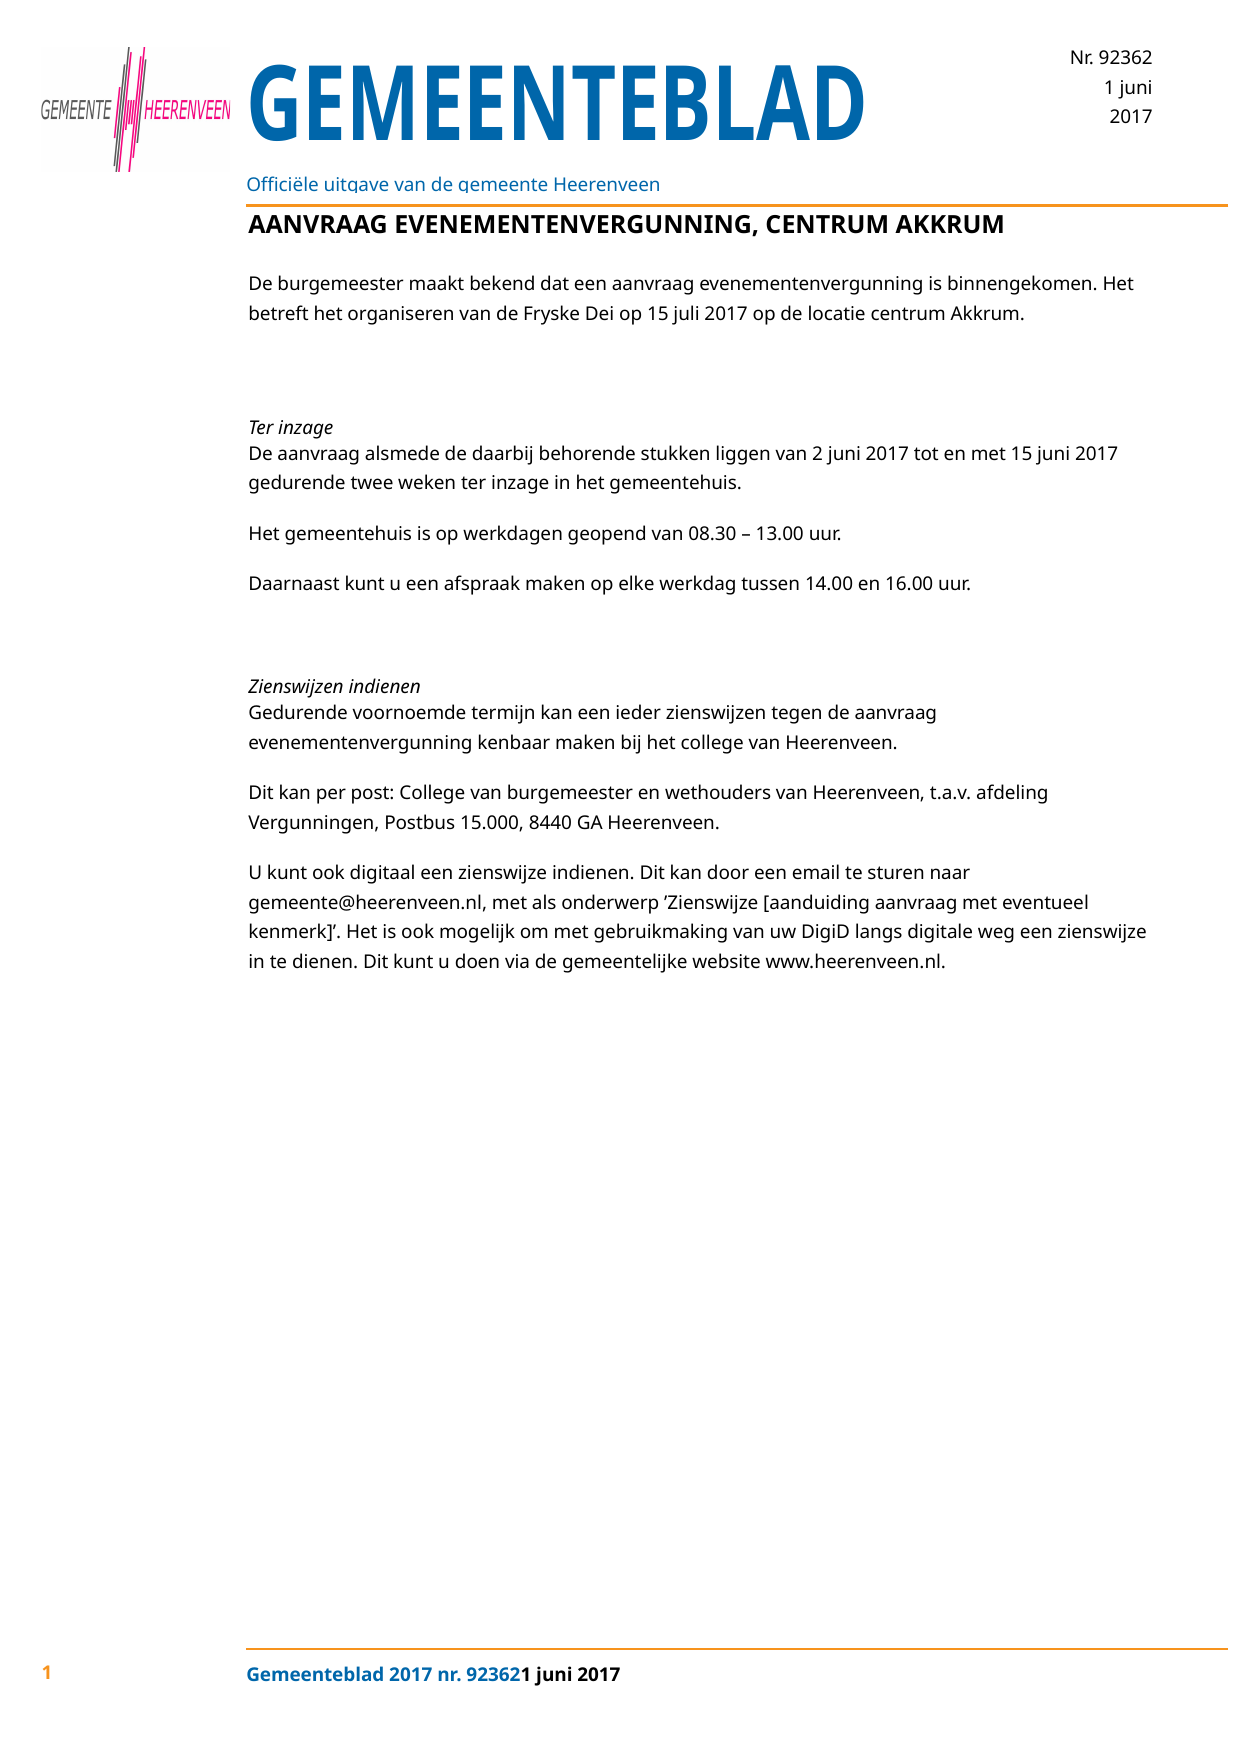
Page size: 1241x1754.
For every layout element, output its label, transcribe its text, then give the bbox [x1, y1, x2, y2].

text Zienswijzen indienen [248, 674, 1152, 699]
text U kunt ook digitaal een zienswijze indienen. Dit kan door een email te sturen naar gemeente@heerenveen.nl, met als onderwerp ’Zienswijze [aanduiding aanvraag met eventueel kenmerk]’. Het is ook mogelijk om met gebruikmaking van uw DigiD langs digitale weg een zienswijze in te dienen. Dit kunt u doen via de gemeentelijke website www.heerenveen.nl. [248, 859, 1152, 974]
text Daarnaast kunt u een afspraak maken op elke werkdag tussen 14.00 en 16.00 uur. [248, 570, 1152, 596]
text Het gemeentehuis is op werkdagen geopend van 08.30 – 13.00 uur. [248, 520, 1152, 546]
text AANVRAAG EVENEMENTENVERGUNNING, CENTRUM AKKRUM [248, 207, 1152, 241]
text Dit kan per post: College van burgemeester en wethouders van Heerenveen, t.a.v. afdeling Vergunningen, Postbus 15.000, 8440 GA Heerenveen. [248, 779, 1152, 835]
text Gedurende voornoemde termijn kan een ieder zienswijzen tegen de aanvraag evenementenvergunning kenbaar maken bij het college van Heerenveen. [248, 699, 1152, 755]
text De burgemeester maakt bekend dat een aanvraag evenementenvergunning is binnengekomen. Het betreft het organiseren van de Fryske Dei op 15 juli 2017 op de locatie centrum Akkrum. [248, 270, 1152, 326]
text De aanvraag alsmede de daarbij behorende stukken liggen van 2 juni 2017 tot en met 15 juni 2017 gedurende twee weken ter inzage in het gemeentehuis. [248, 440, 1152, 495]
picture [41, 47, 231, 172]
text Ter inzage [248, 414, 1152, 440]
